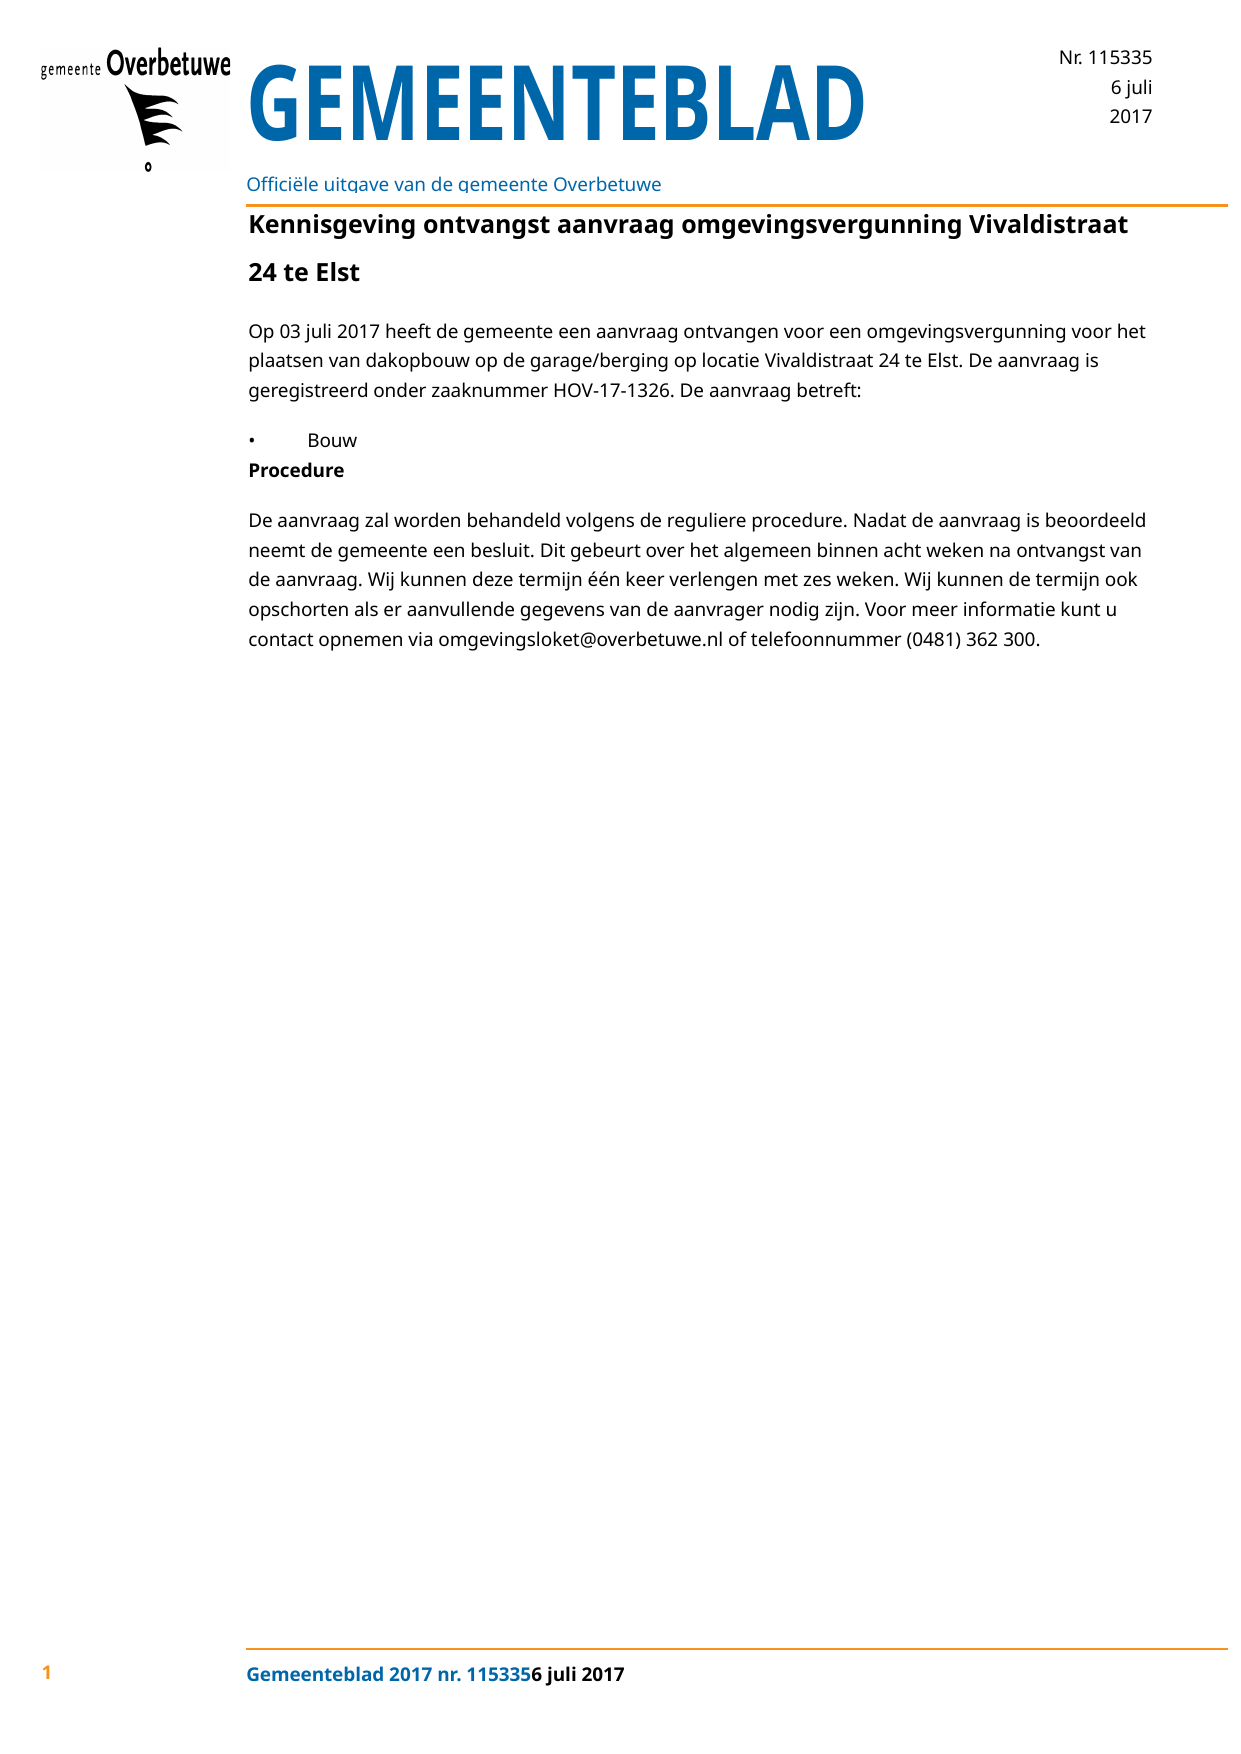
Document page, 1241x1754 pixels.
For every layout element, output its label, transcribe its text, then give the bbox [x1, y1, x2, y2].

picture [41, 47, 231, 172]
list Bouw [248, 427, 1152, 453]
text Procedure [248, 457, 1152, 483]
text Op 03 juli 2017 heeft de gemeente een aanvraag ontvangen voor een omgevingsvergunning voor het plaatsen van dakopbouw op de garage/berging op locatie Vivaldistraat 24 te Elst. De aanvraag is geregistreerd onder zaaknummer HOV-17-1326. De aanvraag betreft: [248, 318, 1152, 403]
text De aanvraag zal worden behandeld volgens de reguliere procedure. Nadat de aanvraag is beoordeeld neemt de gemeente een besluit. Dit gebeurt over het algemeen binnen acht weken na ontvangst van de aanvraag. Wij kunnen deze termijn één keer verlengen met zes weken. Wij kunnen de termijn ook opschorten als er aanvullende gegevens van de aanvrager nodig zijn. Voor meer informatie kunt u contact opnemen via omgevingsloket@overbetuwe.nl of telefoonnummer (0481) 362 300. [248, 507, 1152, 652]
text Kennisgeving ontvangst aanvraag omgevingsvergunning Vivaldistraat 24 te Elst [248, 207, 1152, 288]
